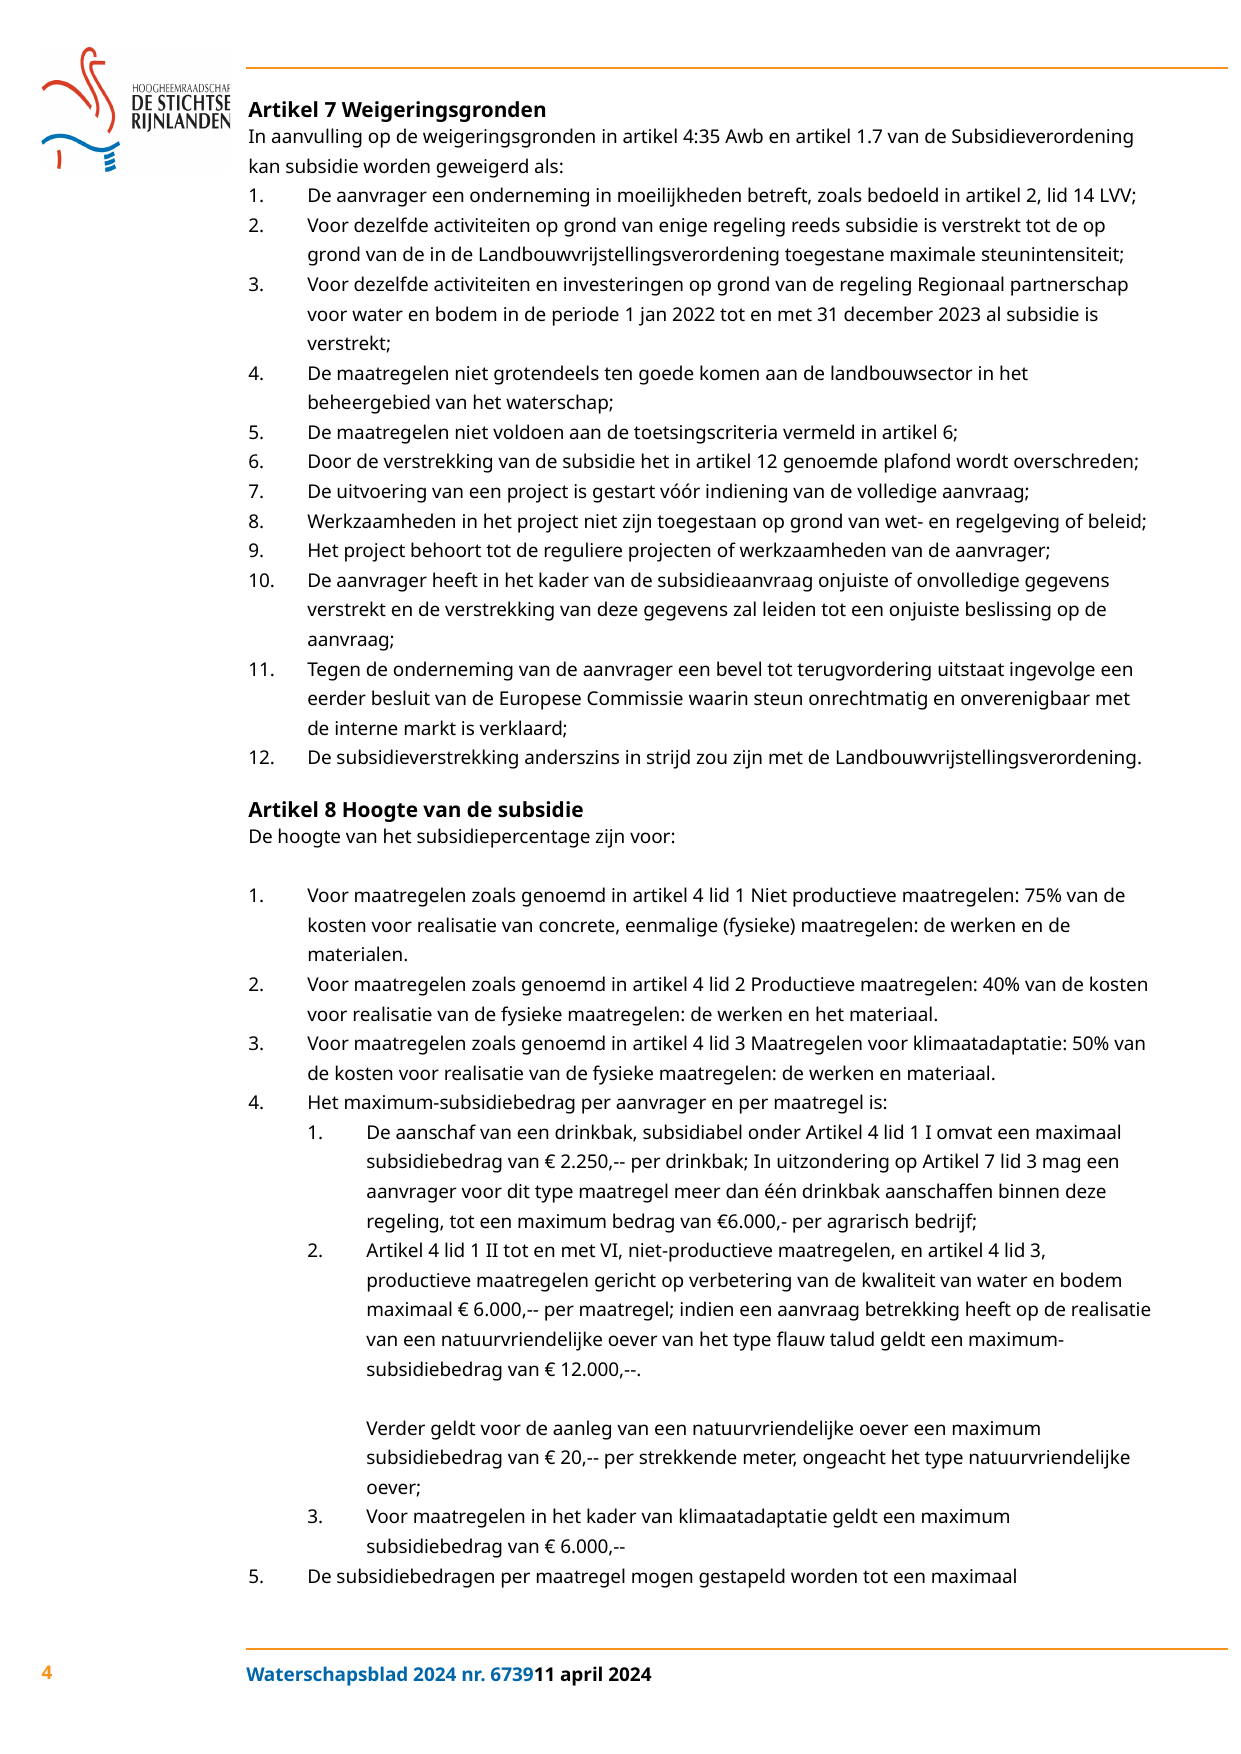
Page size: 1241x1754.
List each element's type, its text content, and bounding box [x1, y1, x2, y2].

list Voor maatregelen zoals genoemd in artikel 4 lid 3 Maatregelen voor klimaatadaptatie: 50% van de kosten voor realisatie van de fysieke maatregelen: de werken en materiaal. [248, 1030, 1152, 1086]
text Artikel 8 Hoogte van de subsidie [248, 795, 1152, 823]
list Verder geldt voor de aanleg van een natuurvriendelijke oever een maximum subsidiebedrag van € 20,-- per strekkende meter, ongeacht het type natuurvriendelijke oever; [307, 1415, 1152, 1500]
picture [41, 47, 231, 172]
list De aanschaf van een drinkbak, subsidiabel onder Artikel 4 lid 1 I omvat een maximaal subsidiebedrag van € 2.250,-- per drinkbak; In uitzondering op Artikel 7 lid 3 mag een aanvrager voor dit type maatregel meer dan één drinkbak aanschaffen binnen deze regeling, tot een maximum bedrag van €6.000,- per agrarisch bedrijf; [307, 1119, 1152, 1234]
list Werkzaamheden in het project niet zijn toegestaan op grond van wet- en regelgeving of beleid; [248, 508, 1152, 533]
list De uitvoering van een project is gestart vóór indiening van de volledige aanvraag; [248, 478, 1152, 504]
list De maatregelen niet grotendeels ten goede komen aan de landbouwsector in het beheergebied van het waterschap; [248, 360, 1152, 415]
list De aanvrager een onderneming in moeilijkheden betreft, zoals bedoeld in artikel 2, lid 14 LVV; [248, 182, 1152, 208]
list Het project behoort tot de reguliere projecten of werkzaamheden van de aanvrager; [248, 537, 1152, 563]
text De hoogte van het subsidiepercentage zijn voor: [248, 823, 1152, 849]
list Voor maatregelen in het kader van klimaatadaptatie geldt een maximum subsidiebedrag van € 6.000,-- [307, 1504, 1152, 1559]
list De subsidieverstrekking anderszins in strijd zou zijn met de Landbouwvrijstellingsverordening. [248, 744, 1152, 770]
list Voor maatregelen zoals genoemd in artikel 4 lid 2 Productieve maatregelen: 40% van de kosten voor realisatie van de fysieke maatregelen: de werken en het materiaal. [248, 971, 1152, 1027]
list Voor dezelfde activiteiten op grond van enige regeling reeds subsidie is verstrekt tot de op grond van de in de Landbouwvrijstellingsverordening toegestane maximale steunintensiteit; [248, 212, 1152, 267]
text In aanvulling op de weigeringsgronden in artikel 4:35 Awb en artikel 1.7 van de Subsidieverordening kan subsidie worden geweigerd als: [248, 123, 1152, 178]
text Artikel 7 Weigeringsgronden [248, 95, 1152, 123]
list Voor maatregelen zoals genoemd in artikel 4 lid 1 Niet productieve maatregelen: 75% van de kosten voor realisatie van concrete, eenmalige (fysieke) maatregelen: de werken en de materialen. [248, 882, 1152, 967]
list De aanvrager heeft in het kader van de subsidieaanvraag onjuiste of onvolledige gegevens verstrekt en de verstrekking van deze gegevens zal leiden tot een onjuiste beslissing op de aanvraag; [248, 567, 1152, 652]
list De subsidiebedragen per maatregel mogen gestapeld worden tot een maximaal [248, 1563, 1152, 1589]
list Voor dezelfde activiteiten en investeringen op grond van de regeling Regionaal partnerschap voor water en bodem in de periode 1 jan 2022 tot en met 31 december 2023 al subsidie is verstrekt; [248, 271, 1152, 356]
list Artikel 4 lid 1 II tot en met VI, niet-productieve maatregelen, en artikel 4 lid 3, productieve maatregelen gericht op verbetering van de kwaliteit van water en bodem maximaal € 6.000,-- per maatregel; indien een aanvraag betrekking heeft op de realisatie van een natuurvriendelijke oever van het type flauw talud geldt een maximum-subsidiebedrag van € 12.000,--. [307, 1237, 1152, 1382]
list De maatregelen niet voldoen aan de toetsingscriteria vermeld in artikel 6; [248, 419, 1152, 445]
list Door de verstrekking van de subsidie het in artikel 12 genoemde plafond wordt overschreden; [248, 449, 1152, 474]
list Tegen de onderneming van de aanvrager een bevel tot terugvordering uitstaat ingevolge een eerder besluit van de Europese Commissie waarin steun onrechtmatig en onverenigbaar met de interne markt is verklaard; [248, 656, 1152, 741]
list Het maximum-subsidiebedrag per aanvrager en per maatregel is: [248, 1089, 1152, 1115]
